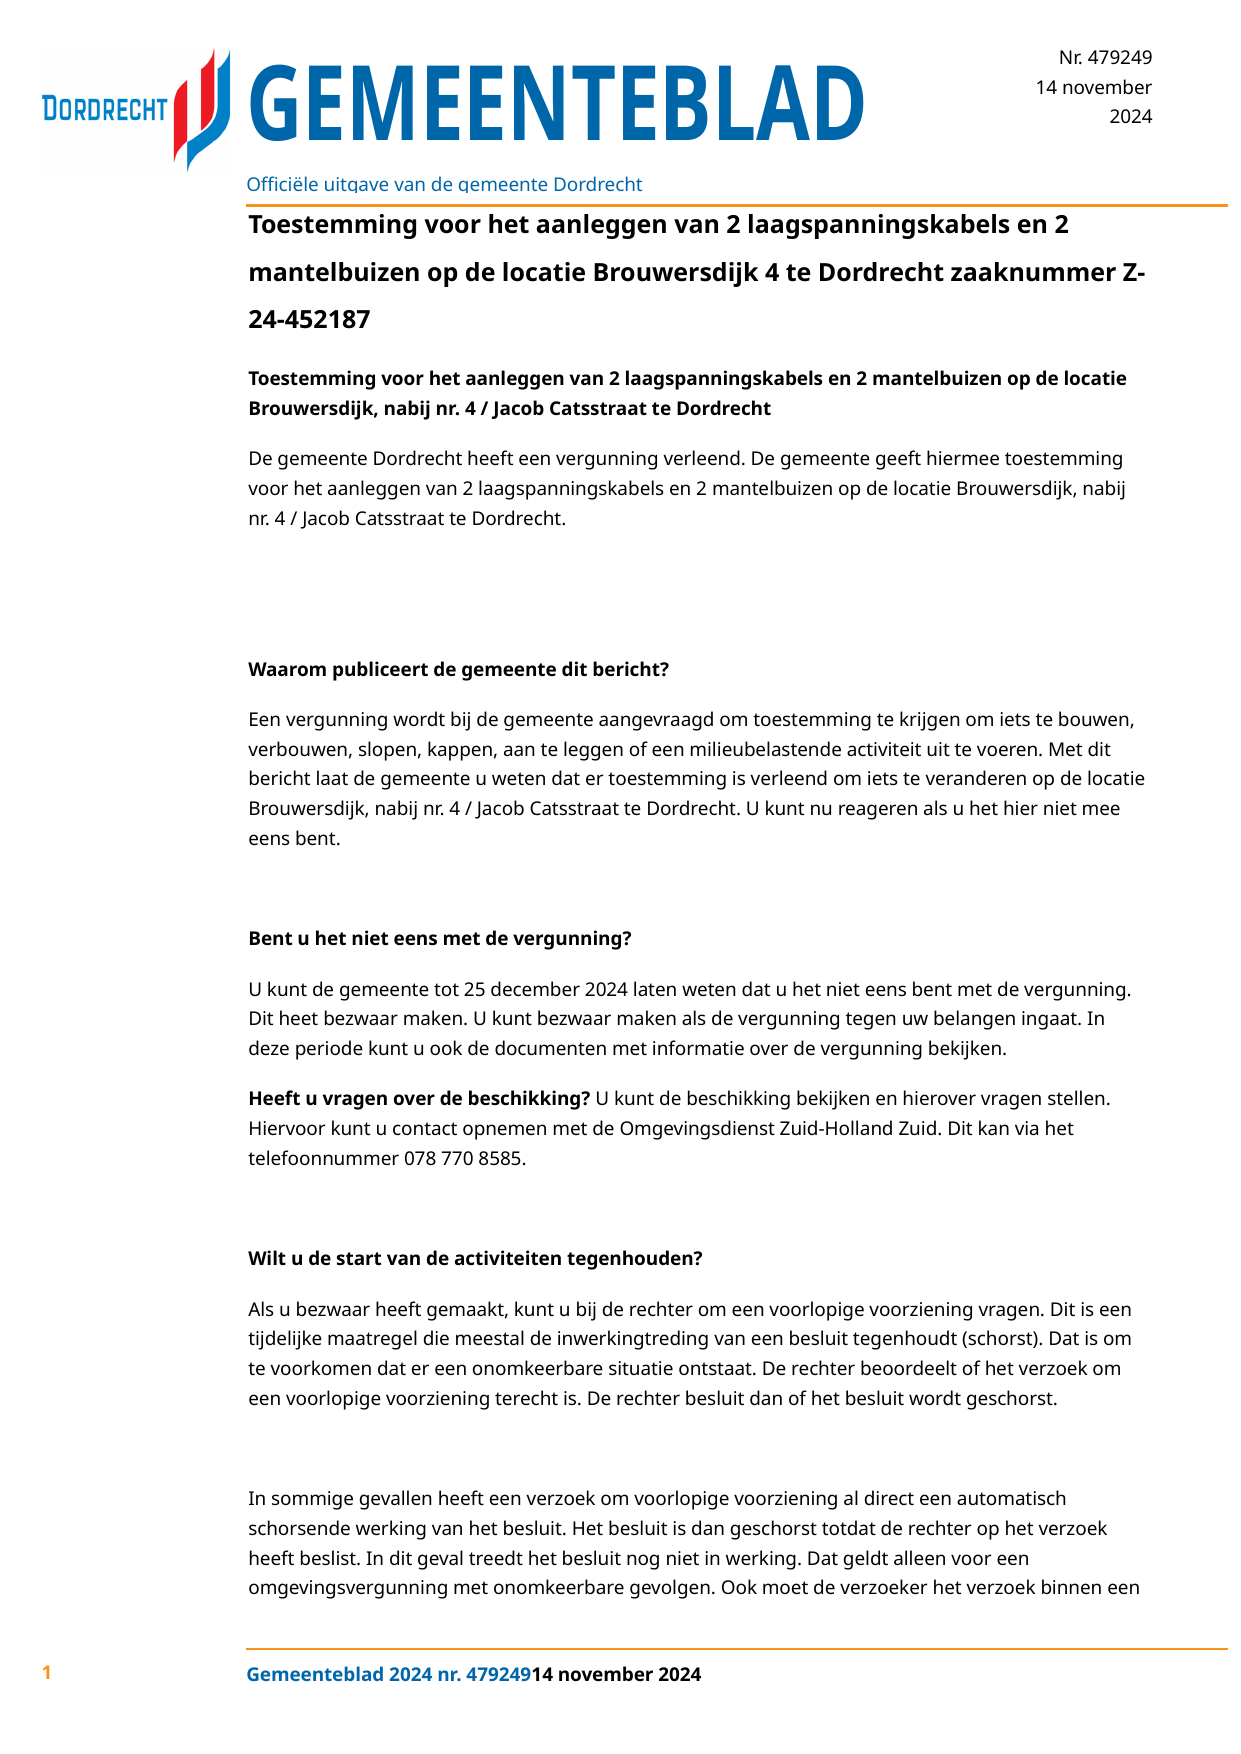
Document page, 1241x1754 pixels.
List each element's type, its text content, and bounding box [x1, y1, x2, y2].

text Als u bezwaar heeft gemaakt, kunt u bij de rechter om een voorlopige voorziening vragen. Dit is een tijdelijke maatregel die meestal de inwerkingtreding van een besluit tegenhoudt (schorst). Dat is om te voorkomen dat er een onomkeerbare situatie ontstaat. De rechter beoordeelt of het verzoek om een voorlopige voorziening terecht is. De rechter besluit dan of het besluit wordt geschorst. [248, 1296, 1152, 1410]
text Toestemming voor het aanleggen van 2 laagspanningskabels en 2 mantelbuizen op de locatie Brouwersdijk 4 te Dordrecht zaaknummer Z-24-452187 [248, 207, 1152, 336]
text Toestemming voor het aanleggen van 2 laagspanningskabels en 2 mantelbuizen op de locatie Brouwersdijk, nabij nr. 4 / Jacob Catsstraat te Dordrecht [248, 366, 1152, 421]
text Heeft u vragen over de beschikking? U kunt de beschikking bekijken en hierover vragen stellen. Hiervoor kunt u contact opnemen met de Omgevingsdienst Zuid-Holland Zuid. Dit kan via het telefoonnummer 078 770 8585. [248, 1086, 1152, 1170]
text In sommige gevallen heeft een verzoek om voorlopige voorziening al direct een automatisch schorsende werking van het besluit. Het besluit is dan geschorst totdat de rechter op het verzoek heeft beslist. In dit geval treedt het besluit nog niet in werking. Dat geldt alleen voor een omgevingsvergunning met onomkeerbare gevolgen. Ook moet de verzoeker het verzoek binnen een [248, 1486, 1152, 1600]
text De gemeente Dordrecht heeft een vergunning verleend. De gemeente geeft hiermee toestemming voor het aanleggen van 2 laagspanningskabels en 2 mantelbuizen op de locatie Brouwersdijk, nabij nr. 4 / Jacob Catsstraat te Dordrecht. [248, 446, 1152, 530]
text Bent u het niet eens met de vergunning? [248, 926, 1152, 951]
text Waarom publiceert de gemeente dit bericht? [248, 656, 1152, 682]
picture [41, 47, 231, 172]
text Wilt u de start van de activiteiten tegenhouden? [248, 1246, 1152, 1271]
text U kunt de gemeente tot 25 december 2024 laten weten dat u het niet eens bent met de vergunning. Dit heet bezwaar maken. U kunt bezwaar maken als de vergunning tegen uw belangen ingaat. In deze periode kunt u ook de documenten met informatie over de vergunning bekijken. [248, 976, 1152, 1061]
text Een vergunning wordt bij de gemeente aangevraagd om toestemming te krijgen om iets te bouwen, verbouwen, slopen, kappen, aan te leggen of een milieubelastende activiteit uit te voeren. Met dit bericht laat de gemeente u weten dat er toestemming is verleend om iets te veranderen op de locatie Brouwersdijk, nabij nr. 4 / Jacob Catsstraat te Dordrecht. U kunt nu reageren als u het hier niet mee eens bent. [248, 706, 1152, 850]
